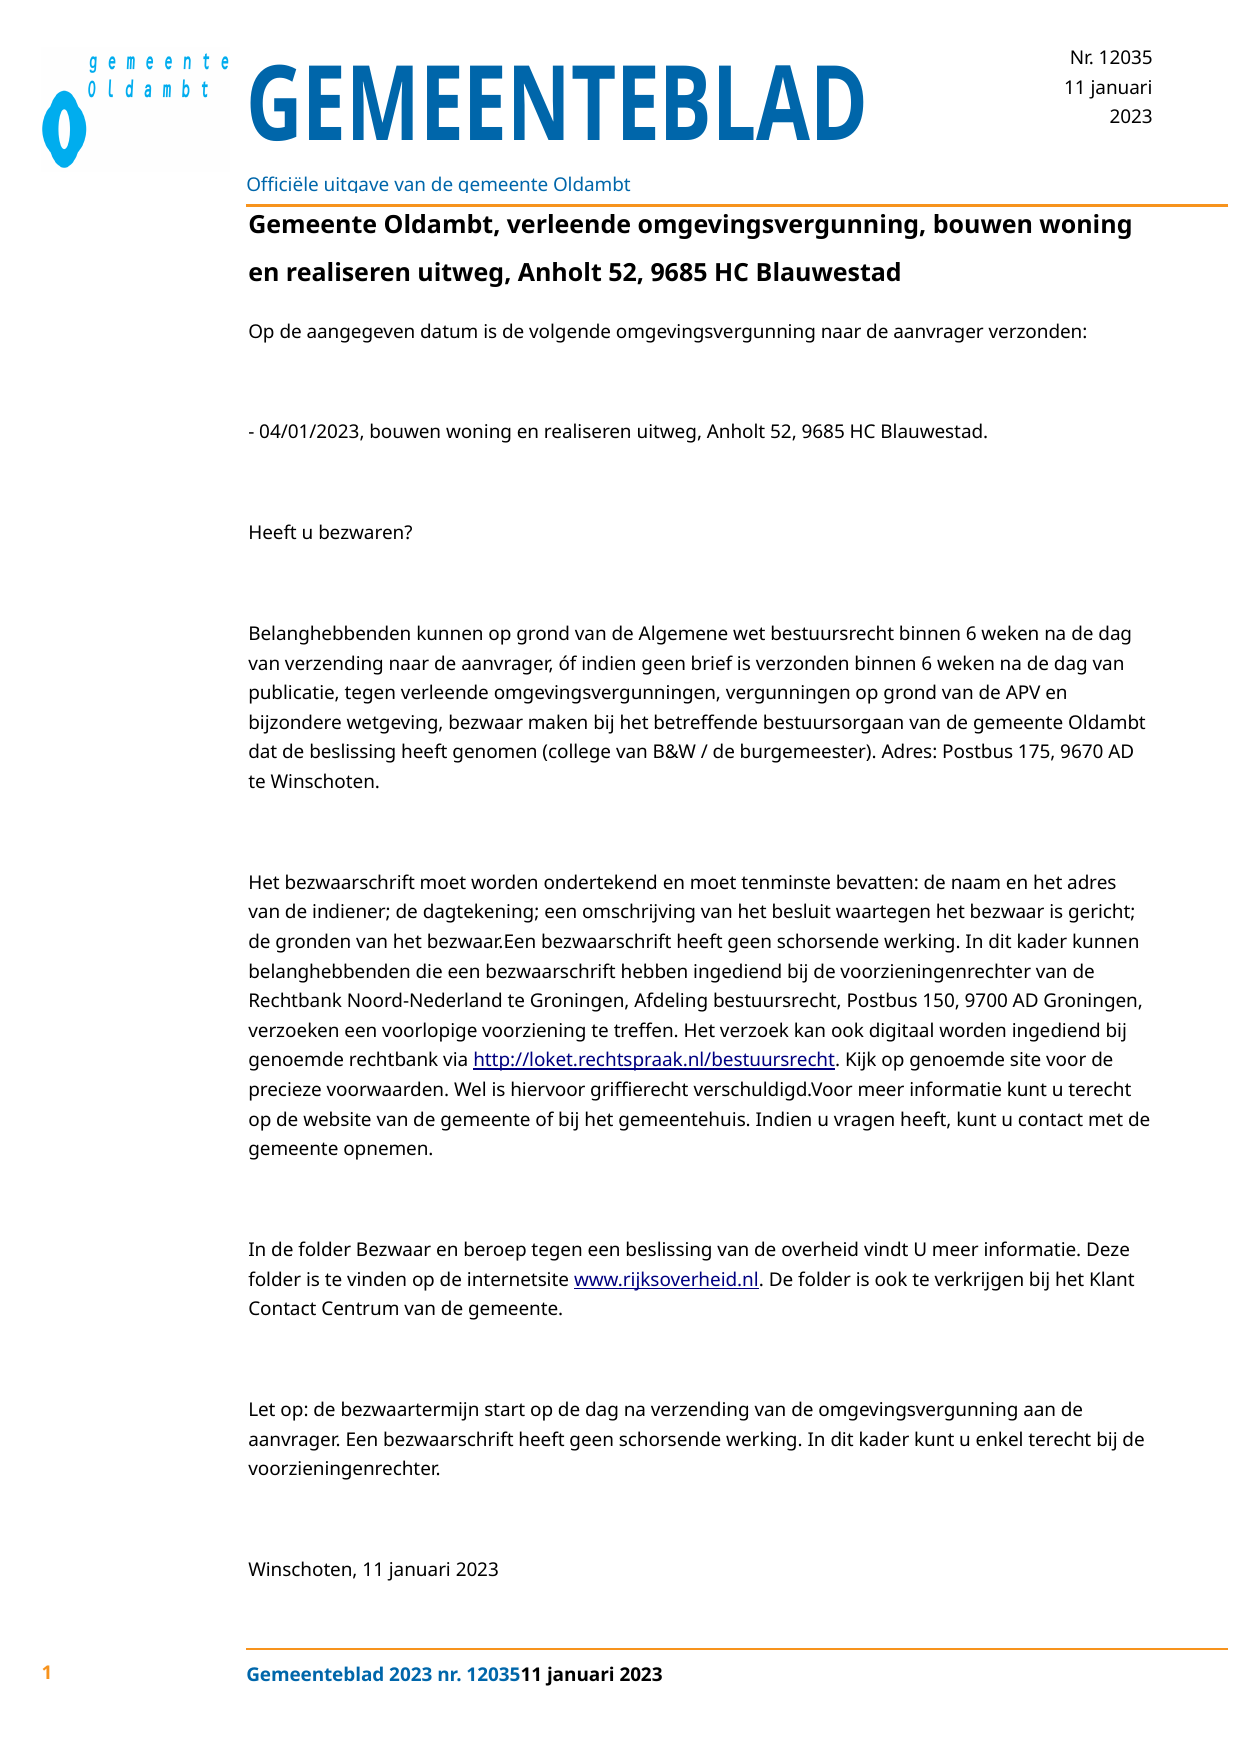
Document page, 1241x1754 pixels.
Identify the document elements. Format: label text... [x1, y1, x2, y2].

text Heeft u bezwaren? [248, 519, 1152, 545]
text Het bezwaarschrift moet worden ondertekend en moet tenminste bevatten: de naam en het adres van de indiener; de dagtekening; een omschrijving van het besluit waartegen het bezwaar is gericht; de gronden van het bezwaar.Een bezwaarschrift heeft geen schorsende werking. In dit kader kunnen belanghebbenden die een bezwaarschrift hebben ingediend bij de voorzieningenrechter van de Rechtbank Noord-Nederland te Groningen, Afdeling bestuursrecht, Postbus 150, 9700 AD Groningen, verzoeken een voorlopige voorziening te treffen. Het verzoek kan ook digitaal worden ingediend bij genoemde rechtbank via http://loket.rechtspraak.nl/bestuursrecht. Kijk op genoemde site voor de precieze voorwaarden. Wel is hiervoor griffierecht verschuldigd.Voor meer informatie kunt u terecht op de website van de gemeente of bij het gemeentehuis. Indien u vragen heeft, kunt u contact met de gemeente opnemen. [248, 869, 1152, 1161]
text Winschoten, 11 januari 2023 [248, 1556, 1152, 1582]
text Let op: de bezwaartermijn start op de dag na verzending van de omgevingsvergunning aan de aanvrager. Een bezwaarschrift heeft geen schorsende werking. In dit kader kunt u enkel terecht bij de voorzieningenrechter. [248, 1396, 1152, 1481]
text - 04/01/2023, bouwen woning en realiseren uitweg, Anholt 52, 9685 HC Blauwestad. [248, 419, 1152, 444]
text In de folder Bezwaar en beroep tegen een beslissing van de overheid vindt U meer informatie. Deze folder is te vinden op de internetsite www.rijksoverheid.nl. De folder is ook te verkrijgen bij het Klant Contact Centrum van de gemeente. [248, 1236, 1152, 1321]
text Gemeente Oldambt, verleende omgevingsvergunning, bouwen woning en realiseren uitweg, Anholt 52, 9685 HC Blauwestad [248, 207, 1152, 288]
picture [41, 47, 231, 172]
text Belanghebbenden kunnen op grond van de Algemene wet bestuursrecht binnen 6 weken na de dag van verzending naar de aanvrager, óf indien geen brief is verzonden binnen 6 weken na de dag van publicatie, tegen verleende omgevingsvergunningen, vergunningen op grond van de APV en bijzondere wetgeving, bezwaar maken bij het betreffende bestuursorgaan van de gemeente Oldambt dat de beslissing heeft genomen (college van B&W / de burgemeester). Adres: Postbus 175, 9670 AD te Winschoten. [248, 620, 1152, 794]
text Op de aangegeven datum is de volgende omgevingsvergunning naar de aanvrager verzonden: [248, 318, 1152, 344]
